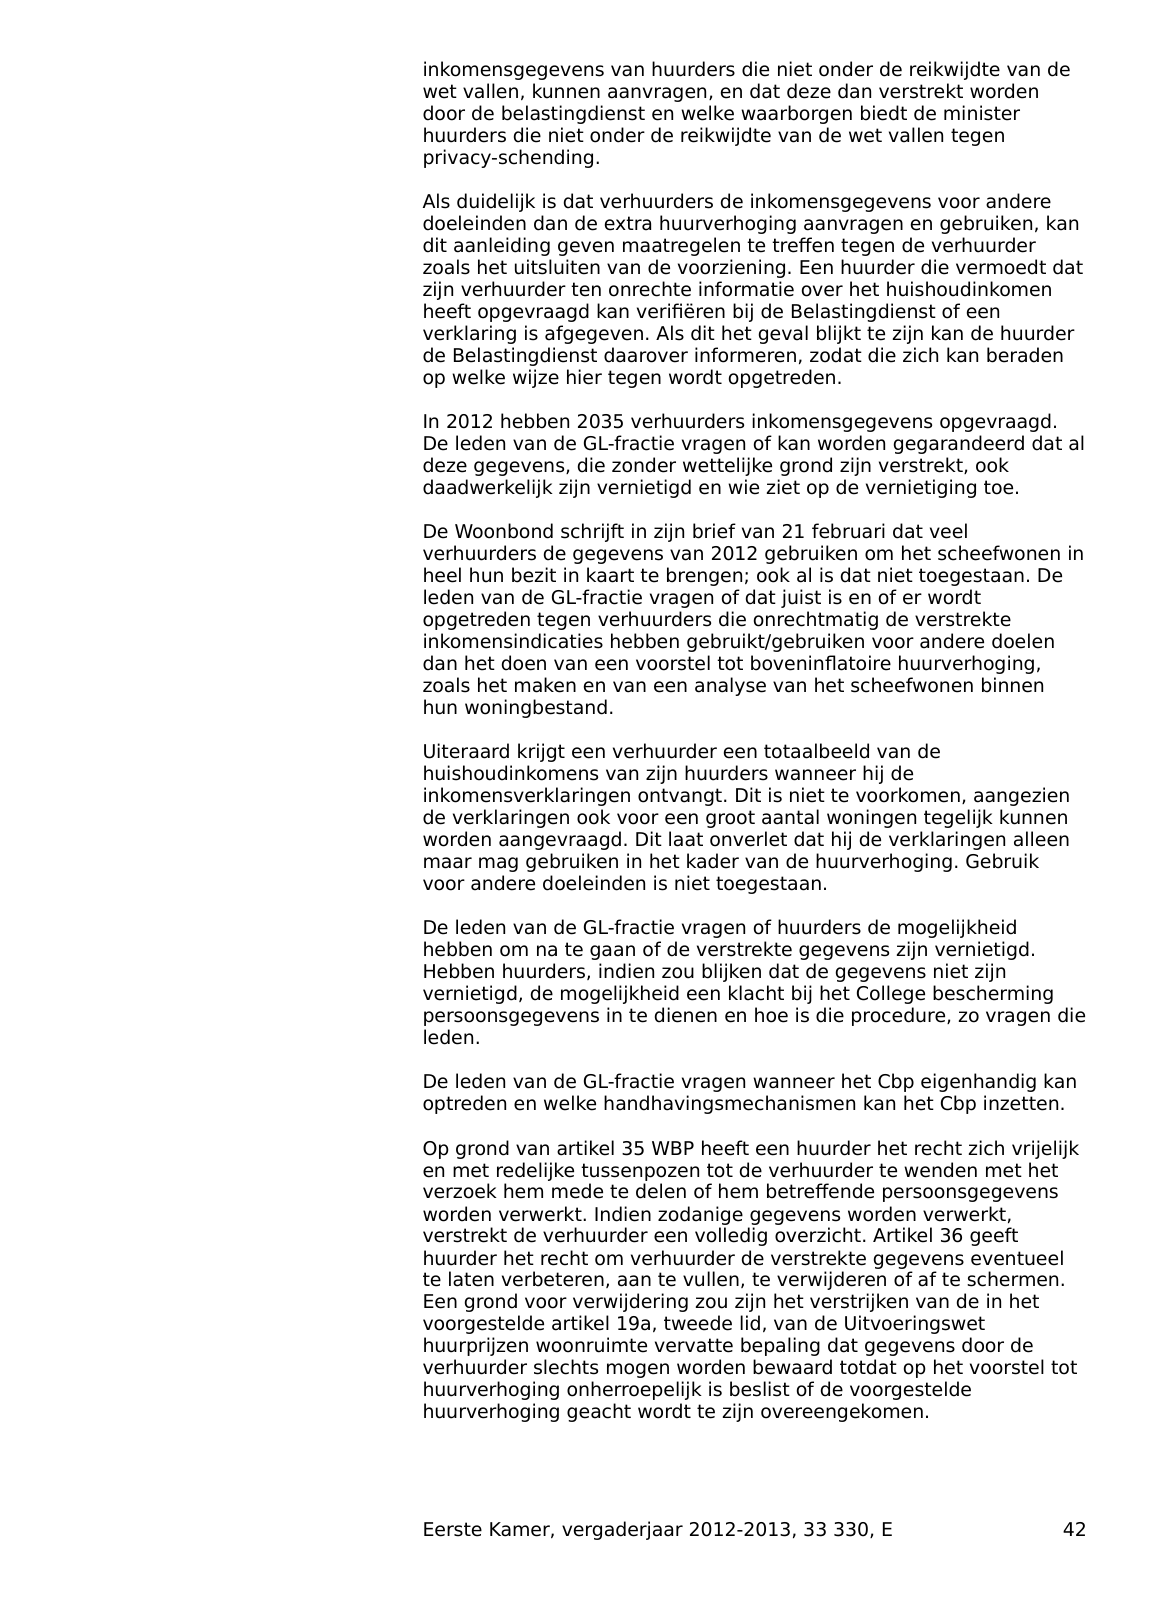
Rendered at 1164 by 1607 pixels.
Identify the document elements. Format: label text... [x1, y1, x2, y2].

text Als duidelijk is dat verhuurders de inkomensgegevens voor andere doeleinden dan de extra huurverhoging aanvragen en gebruiken, kan dit aanleiding geven maatregelen te treffen tegen de verhuurder zoals het uitsluiten van de voorziening. Een huurder die vermoedt dat zijn verhuurder ten onrechte informatie over het huishoudinkomen heeft opgevraagd kan verifiëren bij de Belastingdienst of een verklaring is afgegeven. Als dit het geval blijkt te zijn kan de huurder de Belastingdienst daarover informeren, zodat die zich kan beraden op welke wijze hier tegen wordt opgetreden. [422, 191, 1087, 389]
text De leden van de GL-fractie vragen wanneer het Cbp eigenhandig kan optreden en welke handhavingsmechanismen kan het Cbp inzetten. [422, 1071, 1087, 1115]
text inkomensgegevens van huurders die niet onder de reikwijdte van de wet vallen, kunnen aanvragen, en dat deze dan verstrekt worden door de belastingdienst en welke waarborgen biedt de minister huurders die niet onder de reikwijdte van de wet vallen tegen privacy-schending. [422, 59, 1087, 169]
text De Woonbond schrijft in zijn brief van 21 februari dat veel verhuurders de gegevens van 2012 gebruiken om het scheefwonen in heel hun bezit in kaart te brengen; ook al is dat niet toegestaan. De leden van de GL-fractie vragen of dat juist is en of er wordt opgetreden tegen verhuurders die onrechtmatig de verstrekte inkomensindicaties hebben gebruikt/gebruiken voor andere doelen dan het doen van een voorstel tot boveninflatoire huurverhoging, zoals het maken en van een analyse van het scheefwonen binnen hun woningbestand. [422, 521, 1087, 719]
text Uiteraard krijgt een verhuurder een totaalbeeld van de huishoudinkomens van zijn huurders wanneer hij de inkomensverklaringen ontvangt. Dit is niet te voorkomen, aangezien de verklaringen ook voor een groot aantal woningen tegelijk kunnen worden aangevraagd. Dit laat onverlet dat hij de verklaringen alleen maar mag gebruiken in het kader van de huurverhoging. Gebruik voor andere doeleinden is niet toegestaan. [422, 741, 1087, 895]
text De leden van de GL-fractie vragen of huurders de mogelijkheid hebben om na te gaan of de verstrekte gegevens zijn vernietigd. Hebben huurders, indien zou blijken dat de gegevens niet zijn vernietigd, de mogelijkheid een klacht bij het College bescherming persoonsgegevens in te dienen en hoe is die procedure, zo vragen die leden. [422, 917, 1087, 1049]
text Op grond van artikel 35 WBP heeft een huurder het recht zich vrijelijk en met redelijke tussenpozen tot de verhuurder te wenden met het verzoek hem mede te delen of hem betreffende persoonsgegevens worden verwerkt. Indien zodanige gegevens worden verwerkt, verstrekt de verhuurder een volledig overzicht. Artikel 36 geeft huurder het recht om verhuurder de verstrekte gegevens eventueel te laten verbeteren, aan te vullen, te verwijderen of af te schermen. Een grond voor verwijdering zou zijn het verstrijken van de in het voorgestelde artikel 19a, tweede lid, van de Uitvoeringswet huurprijzen woonruimte vervatte bepaling dat gegevens door de verhuurder slechts mogen worden bewaard totdat op het voorstel tot huurverhoging onherroepelijk is beslist of de voorgestelde huurverhoging geacht wordt te zijn overeengekomen. [422, 1137, 1087, 1423]
text In 2012 hebben 2035 verhuurders inkomensgegevens opgevraagd. De leden van de GL-fractie vragen of kan worden gegarandeerd dat al deze gegevens, die zonder wettelijke grond zijn verstrekt, ook daadwerkelijk zijn vernietigd en wie ziet op de vernietiging toe. [422, 411, 1087, 499]
